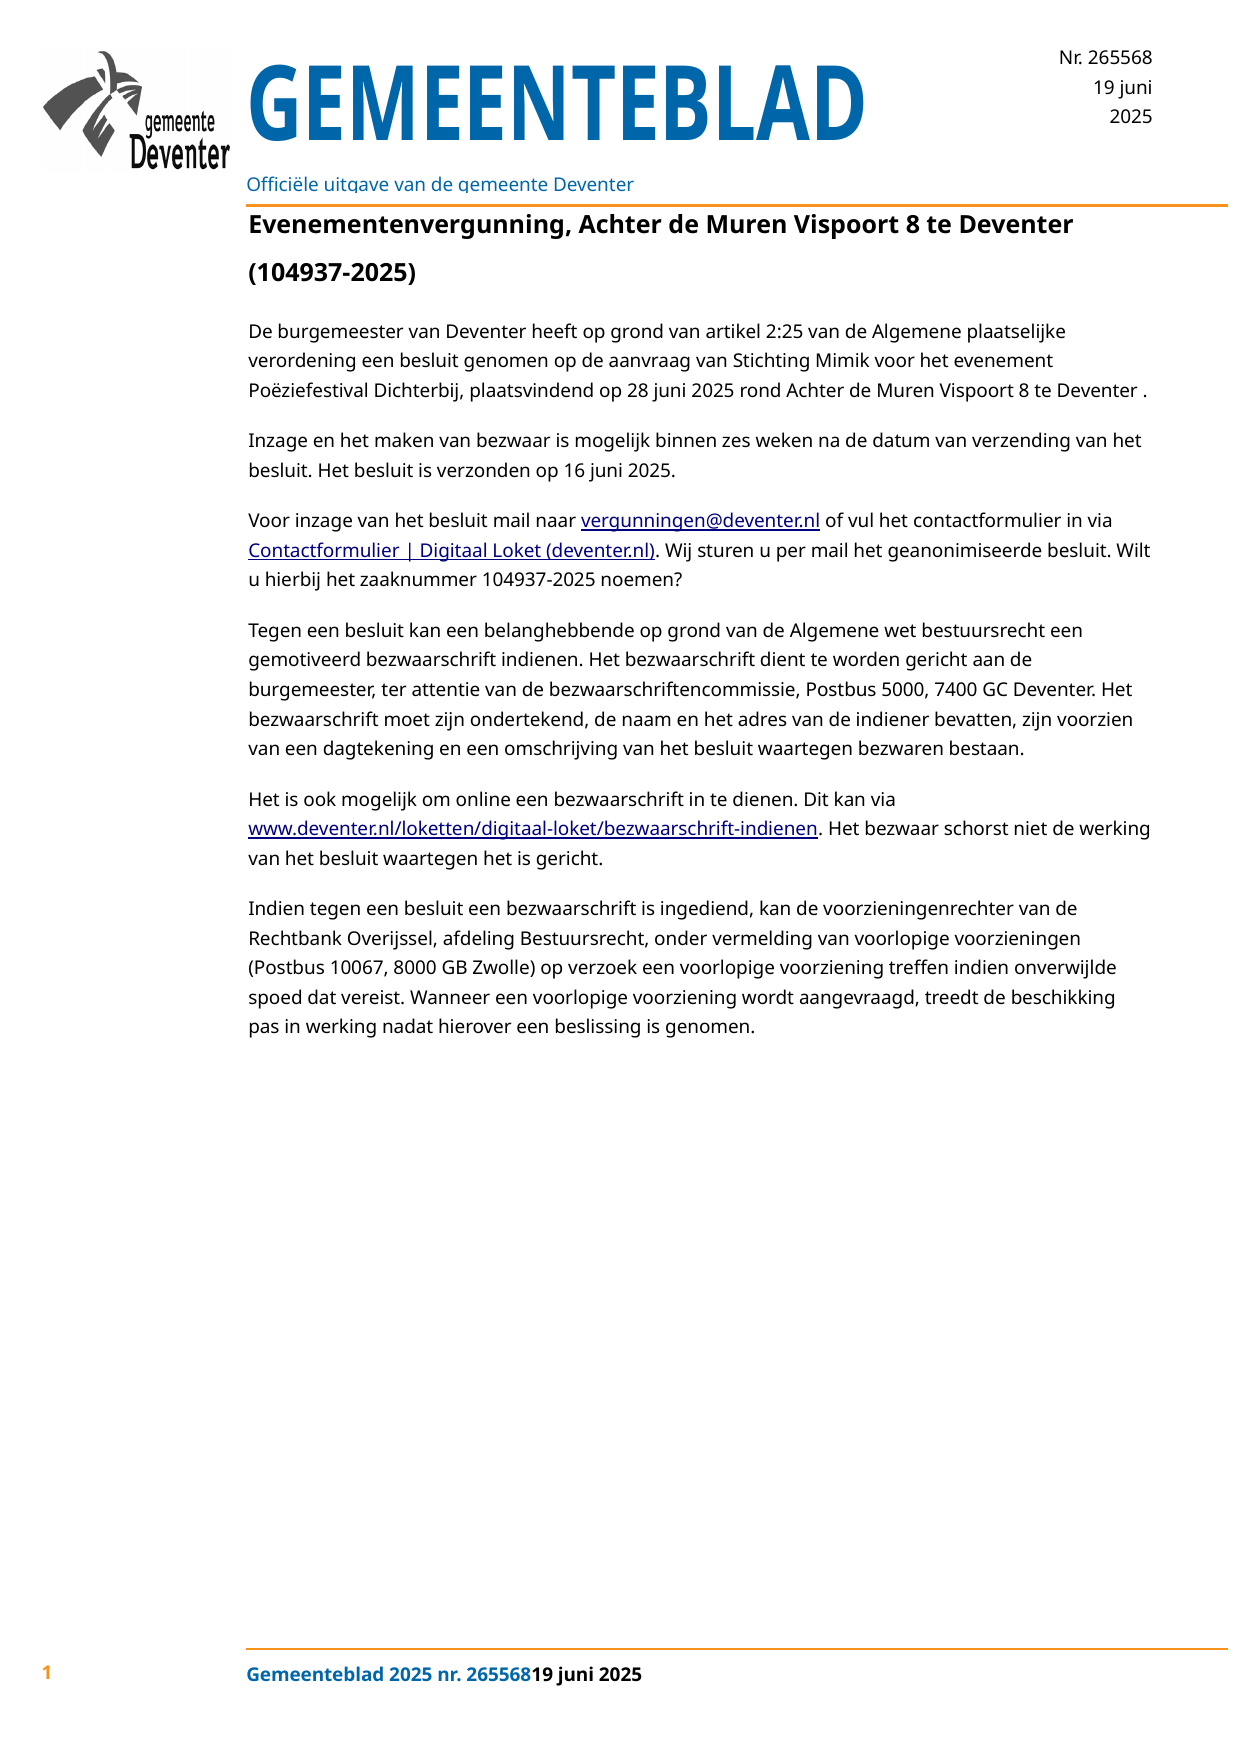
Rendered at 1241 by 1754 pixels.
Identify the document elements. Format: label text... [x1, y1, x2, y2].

picture [41, 47, 231, 172]
text De burgemeester van Deventer heeft op grond van artikel 2:25 van de Algemene plaatselijke verordening een besluit genomen op de aanvraag van Stichting Mimik voor het evenement Poëziefestival Dichterbij, plaatsvindend op 28 juni 2025 rond Achter de Muren Vispoort 8 te Deventer . [248, 318, 1152, 403]
text Indien tegen een besluit een bezwaarschrift is ingediend, kan de voorzieningenrechter van de Rechtbank Overijssel, afdeling Bestuursrecht, onder vermelding van voorlopige voorzieningen (Postbus 10067, 8000 GB Zwolle) op verzoek een voorlopige voorziening treffen indien onverwijlde spoed dat vereist. Wanneer een voorlopige voorziening wordt aangevraagd, treedt de beschikking pas in werking nadat hierover een beslissing is genomen. [248, 895, 1152, 1039]
text Het is ook mogelijk om online een bezwaarschrift in te dienen. Dit kan via www.deventer.nl/loketten/digitaal-loket/bezwaarschrift-indienen. Het bezwaar schorst niet de werking van het besluit waartegen het is gericht. [248, 786, 1152, 871]
text Inzage en het maken van bezwaar is mogelijk binnen zes weken na de datum van verzending van het besluit. Het besluit is verzonden op 16 juni 2025. [248, 427, 1152, 483]
text Tegen een besluit kan een belanghebbende op grond van de Algemene wet bestuursrecht een gemotiveerd bezwaarschrift indienen. Het bezwaarschrift dient te worden gericht aan de burgemeester, ter attentie van de bezwaarschriftencommissie, Postbus 5000, 7400 GC Deventer. Het bezwaarschrift moet zijn ondertekend, de naam en het adres van de indiener bevatten, zijn voorzien van een dagtekening en een omschrijving van het besluit waartegen bezwaren bestaan. [248, 617, 1152, 761]
text Evenementenvergunning, Achter de Muren Vispoort 8 te Deventer (104937-2025) [248, 207, 1152, 288]
text Voor inzage van het besluit mail naar vergunningen@deventer.nl of vul het contactformulier in via Contactformulier | Digitaal Loket (deventer.nl). Wij sturen u per mail het geanonimiseerde besluit. Wilt u hierbij het zaaknummer 104937-2025 noemen? [248, 507, 1152, 592]
